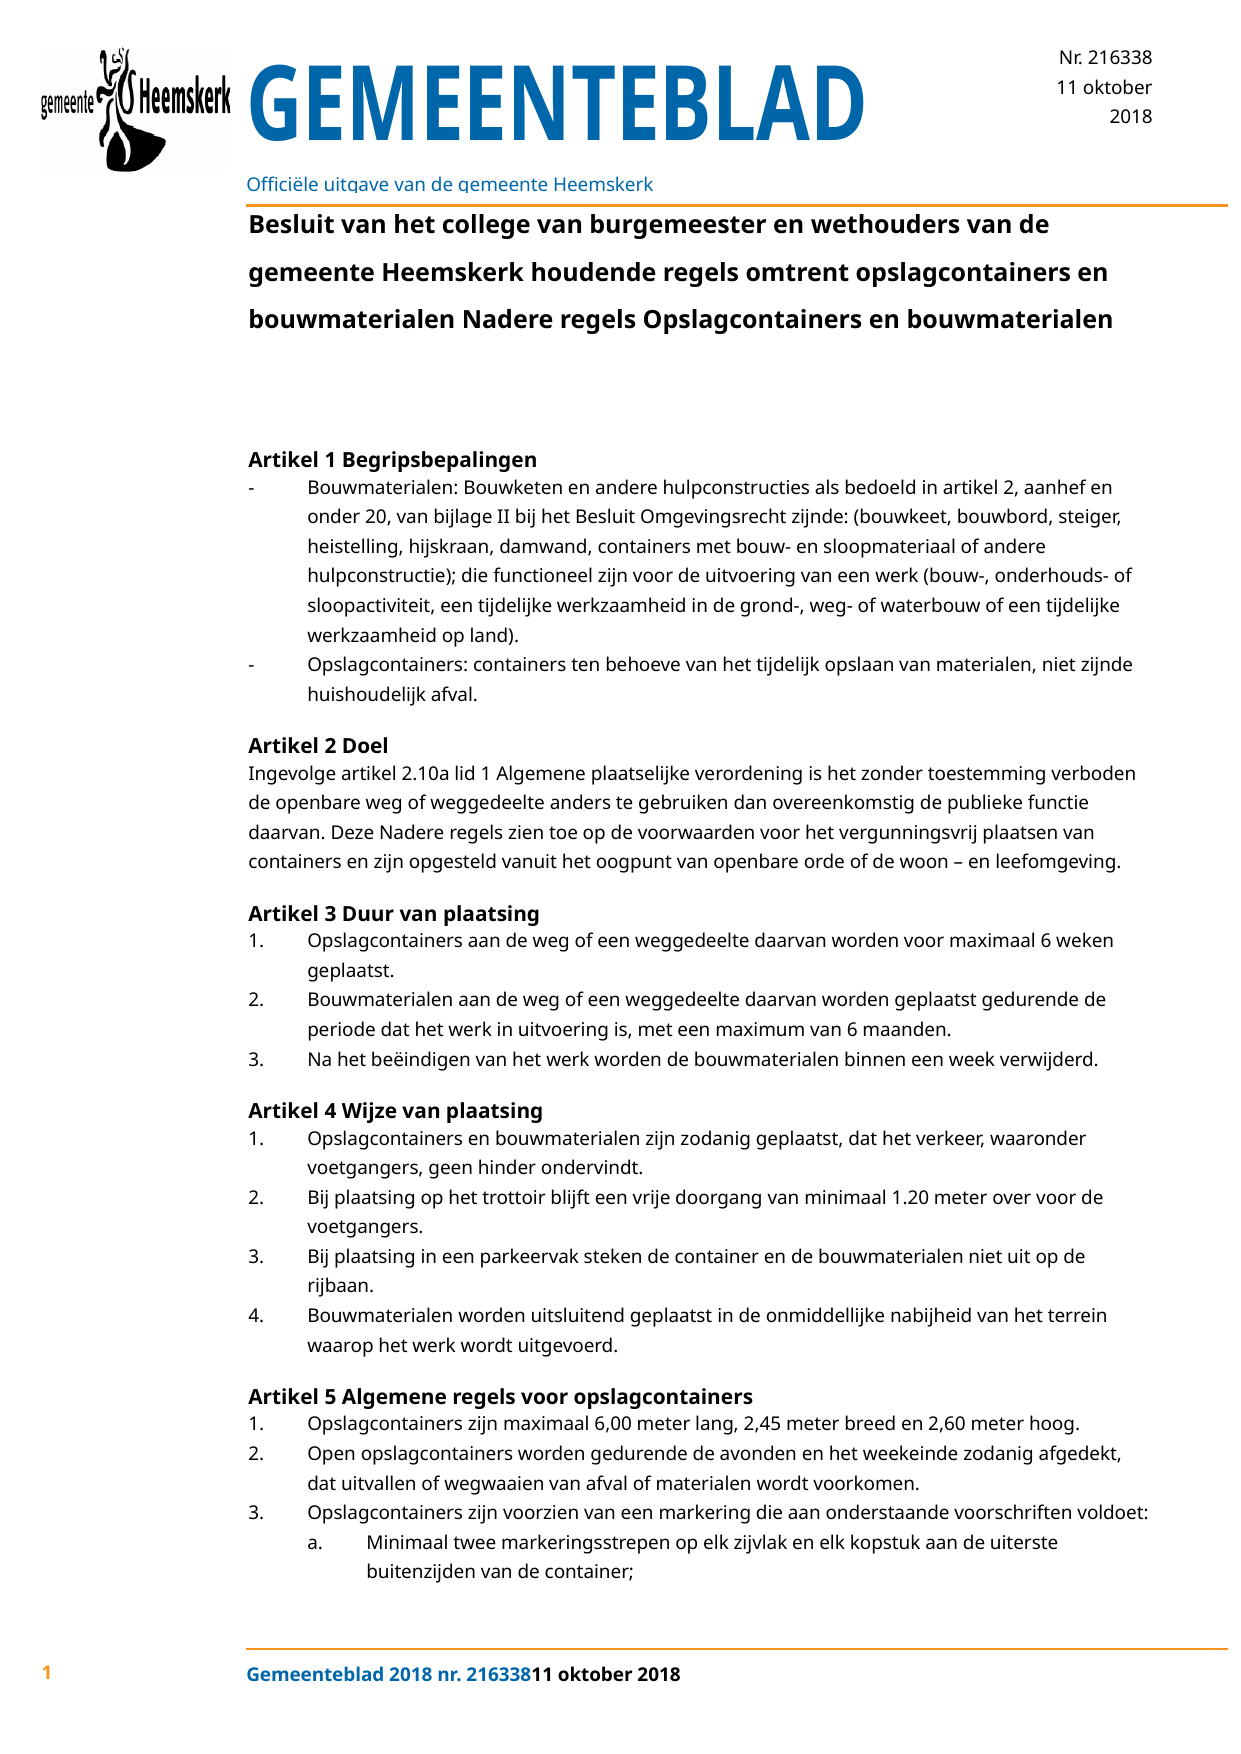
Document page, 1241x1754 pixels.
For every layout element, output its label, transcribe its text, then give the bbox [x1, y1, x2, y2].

text Artikel 3 Duur van plaatsing [248, 899, 1152, 927]
list Bouwmaterialen worden uitsluitend geplaatst in de onmiddellijke nabijheid van het terrein waarop het werk wordt uitgevoerd. [248, 1302, 1152, 1357]
list Open opslagcontainers worden gedurende de avonden en het weekeinde zodanig afgedekt, dat uitvallen of wegwaaien van afval of materialen wordt voorkomen. [248, 1440, 1152, 1496]
text Artikel 5 Algemene regels voor opslagcontainers [248, 1382, 1152, 1411]
list Opslagcontainers: containers ten behoeve van het tijdelijk opslaan van materialen, niet zijnde huishoudelijk afval. [248, 651, 1152, 707]
list Bij plaatsing in een parkeervak steken de container en de bouwmaterialen niet uit op de rijbaan. [248, 1243, 1152, 1298]
list Opslagcontainers en bouwmaterialen zijn zodanig geplaatst, dat het verkeer, waaronder voetgangers, geen hinder ondervindt. [248, 1125, 1152, 1180]
list Opslagcontainers aan de weg of een weggedeelte daarvan worden voor maximaal 6 weken geplaatst. [248, 927, 1152, 983]
picture [41, 47, 231, 172]
text Artikel 4 Wijze van plaatsing [248, 1096, 1152, 1125]
list Minimaal twee markeringsstrepen op elk zijvlak en elk kopstuk aan de uiterste buitenzijden van de container; [307, 1529, 1152, 1584]
list Na het beëindigen van het werk worden de bouwmaterialen binnen een week verwijderd. [248, 1046, 1152, 1072]
list Bouwmaterialen: Bouwketen en andere hulpconstructies als bedoeld in artikel 2, aanhef en onder 20, van bijlage II bij het Besluit Omgevingsrecht zijnde: (bouwkeet, bouwbord, steiger, heistelling, hijskraan, damwand, containers met bouw- en sloopmateriaal of andere hulpconstructie); die functioneel zijn voor de uitvoering van een werk (bouw-, onderhouds- of sloopactiviteit, een tijdelijke werkzaamheid in de grond-, weg- of waterbouw of een tijdelijke werkzaamheid op land). [248, 474, 1152, 648]
list Bij plaatsing op het trottoir blijft een vrije doorgang van minimaal 1.20 meter over voor de voetgangers. [248, 1184, 1152, 1239]
text Artikel 2 Doel [248, 731, 1152, 760]
text Besluit van het college van burgemeester en wethouders van de gemeente Heemskerk houdende regels omtrent opslagcontainers en bouwmaterialen Nadere regels Opslagcontainers en bouwmaterialen [248, 207, 1152, 336]
text Ingevolge artikel 2.10a lid 1 Algemene plaatselijke verordening is het zonder toestemming verboden de openbare weg of weggedeelte anders te gebruiken dan overeenkomstig de publieke functie daarvan. Deze Nadere regels zien toe op de voorwaarden voor het vergunningsvrij plaatsen van containers en zijn opgesteld vanuit het oogpunt van openbare orde of de woon – en leefomgeving. [248, 760, 1152, 874]
list Opslagcontainers zijn maximaal 6,00 meter lang, 2,45 meter breed en 2,60 meter hoog. [248, 1411, 1152, 1436]
list Bouwmaterialen aan de weg of een weggedeelte daarvan worden geplaatst gedurende de periode dat het werk in uitvoering is, met een maximum van 6 maanden. [248, 987, 1152, 1042]
list Opslagcontainers zijn voorzien van een markering die aan onderstaande voorschriften voldoet: [248, 1499, 1152, 1525]
text Artikel 1 Begripsbepalingen [248, 446, 1152, 474]
